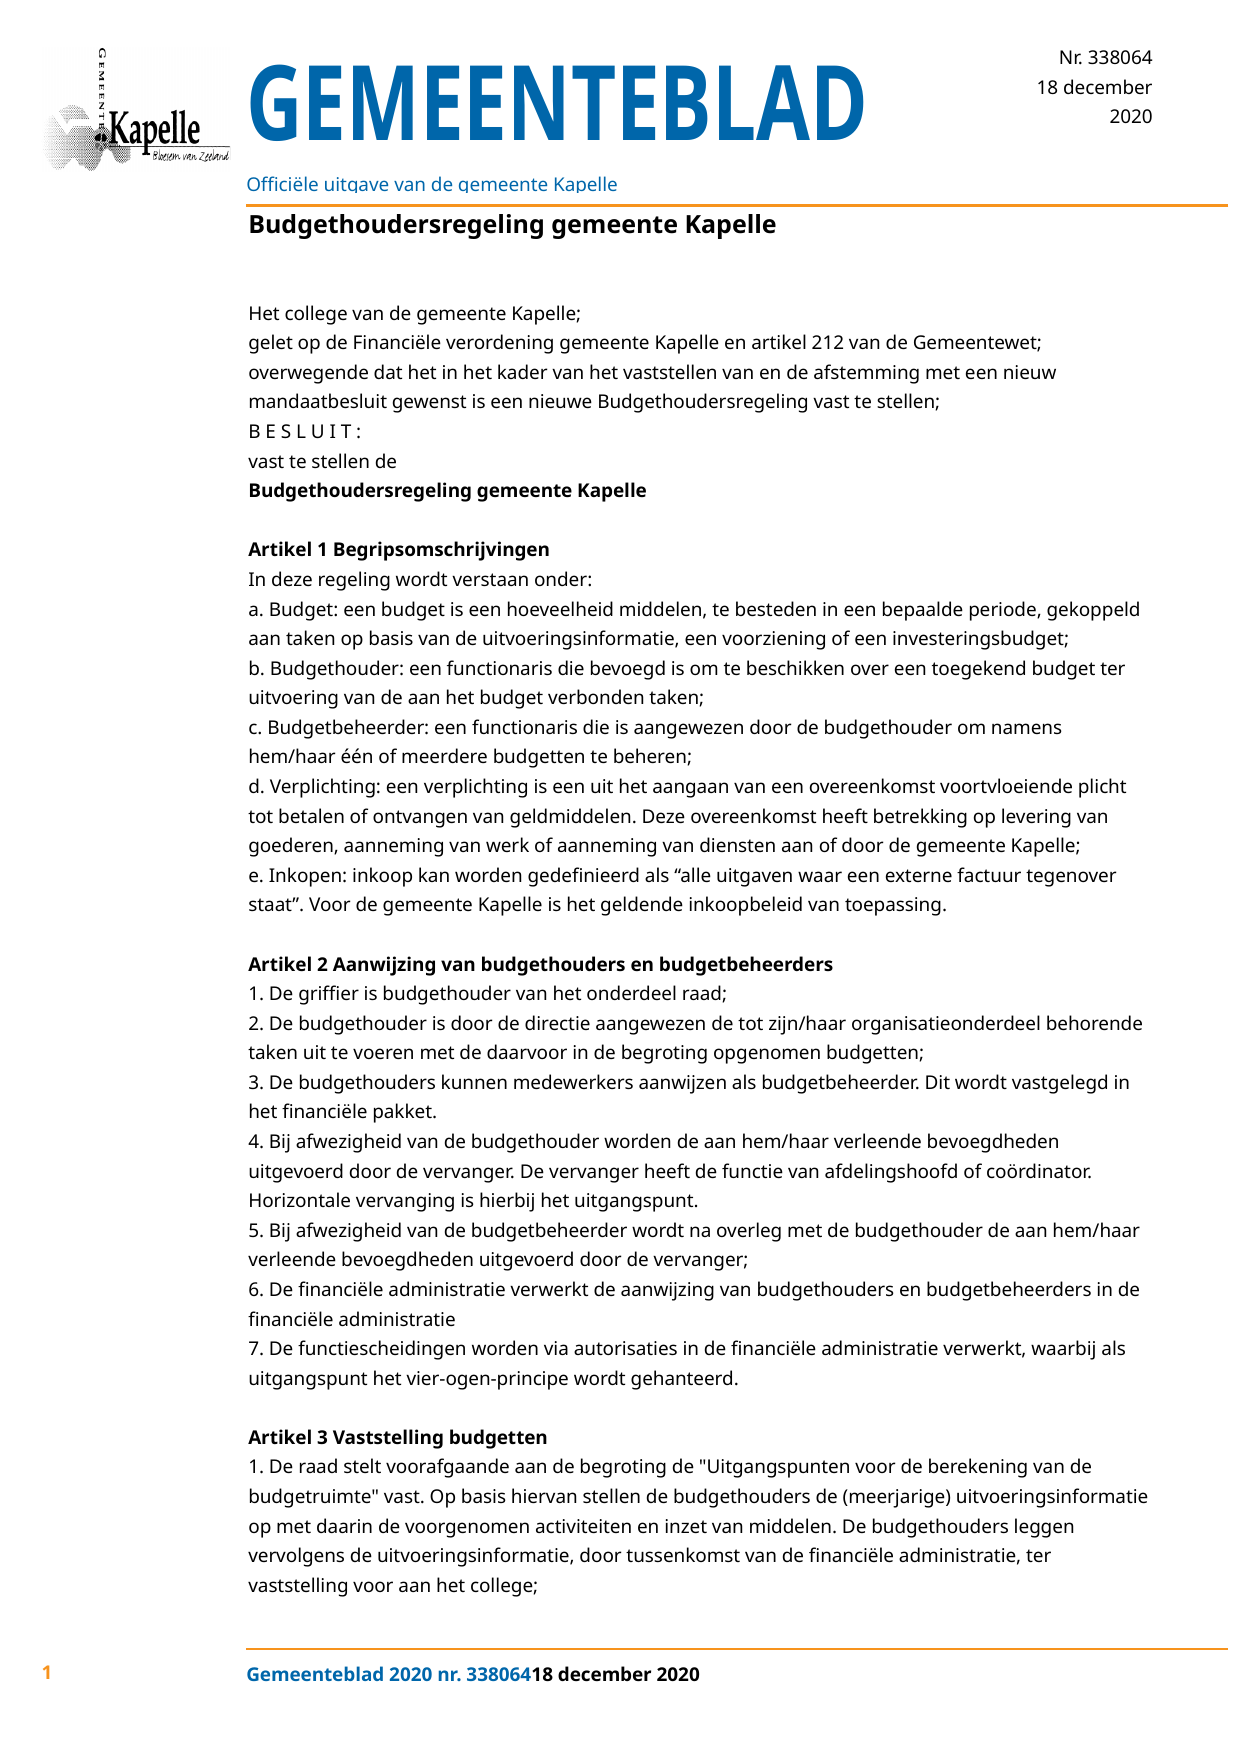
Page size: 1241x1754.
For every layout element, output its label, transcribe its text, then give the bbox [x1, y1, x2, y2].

text In deze regeling wordt verstaan onder: [248, 566, 1152, 592]
text B E S L U I T : [248, 418, 1152, 444]
picture [41, 47, 231, 172]
text e. Inkopen: inkoop kan worden gedefinieerd als “alle uitgaven waar een externe factuur tegenover staat”. Voor de gemeente Kapelle is het geldende inkoopbeleid van toepassing. [248, 862, 1152, 917]
text b. Budgethouder: een functionaris die bevoegd is om te beschikken over een toegekend budget ter uitvoering van de aan het budget verbonden taken; [248, 655, 1152, 710]
text Artikel 3 Vaststelling budgetten [248, 1424, 1152, 1450]
text Artikel 1 Begripsomschrijvingen [248, 537, 1152, 562]
text a. Budget: een budget is een hoeveelheid middelen, te besteden in een bepaalde periode, gekoppeld aan taken op basis van de uitvoeringsinformatie, een voorziening of een investeringsbudget; [248, 596, 1152, 651]
text gelet op de Financiële verordening gemeente Kapelle en artikel 212 van de Gemeentewet; [248, 329, 1152, 355]
text Budgethoudersregeling gemeente Kapelle [248, 477, 1152, 503]
text overwegende dat het in het kader van het vaststellen van en de afstemming met een nieuw mandaatbesluit gewenst is een nieuwe Budgethoudersregeling vast te stellen; [248, 359, 1152, 414]
text 3. De budgethouders kunnen medewerkers aanwijzen als budgetbeheerder. Dit wordt vastgelegd in het financiële pakket. [248, 1069, 1152, 1124]
text vast te stellen de [248, 448, 1152, 473]
text 6. De financiële administratie verwerkt de aanwijzing van budgethouders en budgetbeheerders in de financiële administratie [248, 1276, 1152, 1331]
text 2. De budgethouder is door de directie aangewezen de tot zijn/haar organisatieonderdeel behorende taken uit te voeren met de daarvoor in de begroting opgenomen budgetten; [248, 1010, 1152, 1065]
text Artikel 2 Aanwijzing van budgethouders en budgetbeheerders [248, 951, 1152, 976]
text d. Verplichting: een verplichting is een uit het aangaan van een overeenkomst voortvloeiende plicht tot betalen of ontvangen van geldmiddelen. Deze overeenkomst heeft betrekking op levering van goederen, aanneming van werk of aanneming van diensten aan of door de gemeente Kapelle; [248, 773, 1152, 858]
text 5. Bij afwezigheid van de budgetbeheerder wordt na overleg met de budgethouder de aan hem/haar verleende bevoegdheden uitgevoerd door de vervanger; [248, 1217, 1152, 1272]
text 1. De griffier is budgethouder van het onderdeel raad; [248, 980, 1152, 1006]
text 1. De raad stelt voorafgaande aan de begroting de "Uitgangspunten voor de berekening van de budgetruimte" vast. Op basis hiervan stellen de budgethouders de (meerjarige) uitvoeringsinformatie op met daarin de voorgenomen activiteiten en inzet van middelen. De budgethouders leggen vervolgens de uitvoeringsinformatie, door tussenkomst van de financiële administratie, ter vaststelling voor aan het college; [248, 1454, 1152, 1598]
text Budgethoudersregeling gemeente Kapelle [248, 207, 1152, 241]
text Het college van de gemeente Kapelle; [248, 300, 1152, 326]
text 4. Bij afwezigheid van de budgethouder worden de aan hem/haar verleende bevoegdheden uitgevoerd door de vervanger. De vervanger heeft de functie van afdelingshoofd of coördinator. Horizontale vervanging is hierbij het uitgangspunt. [248, 1128, 1152, 1213]
text 7. De functiescheidingen worden via autorisaties in de financiële administratie verwerkt, waarbij als uitgangspunt het vier-ogen-principe wordt gehanteerd. [248, 1335, 1152, 1391]
text c. Budgetbeheerder: een functionaris die is aangewezen door de budgethouder om namens hem/haar één of meerdere budgetten te beheren; [248, 714, 1152, 769]
